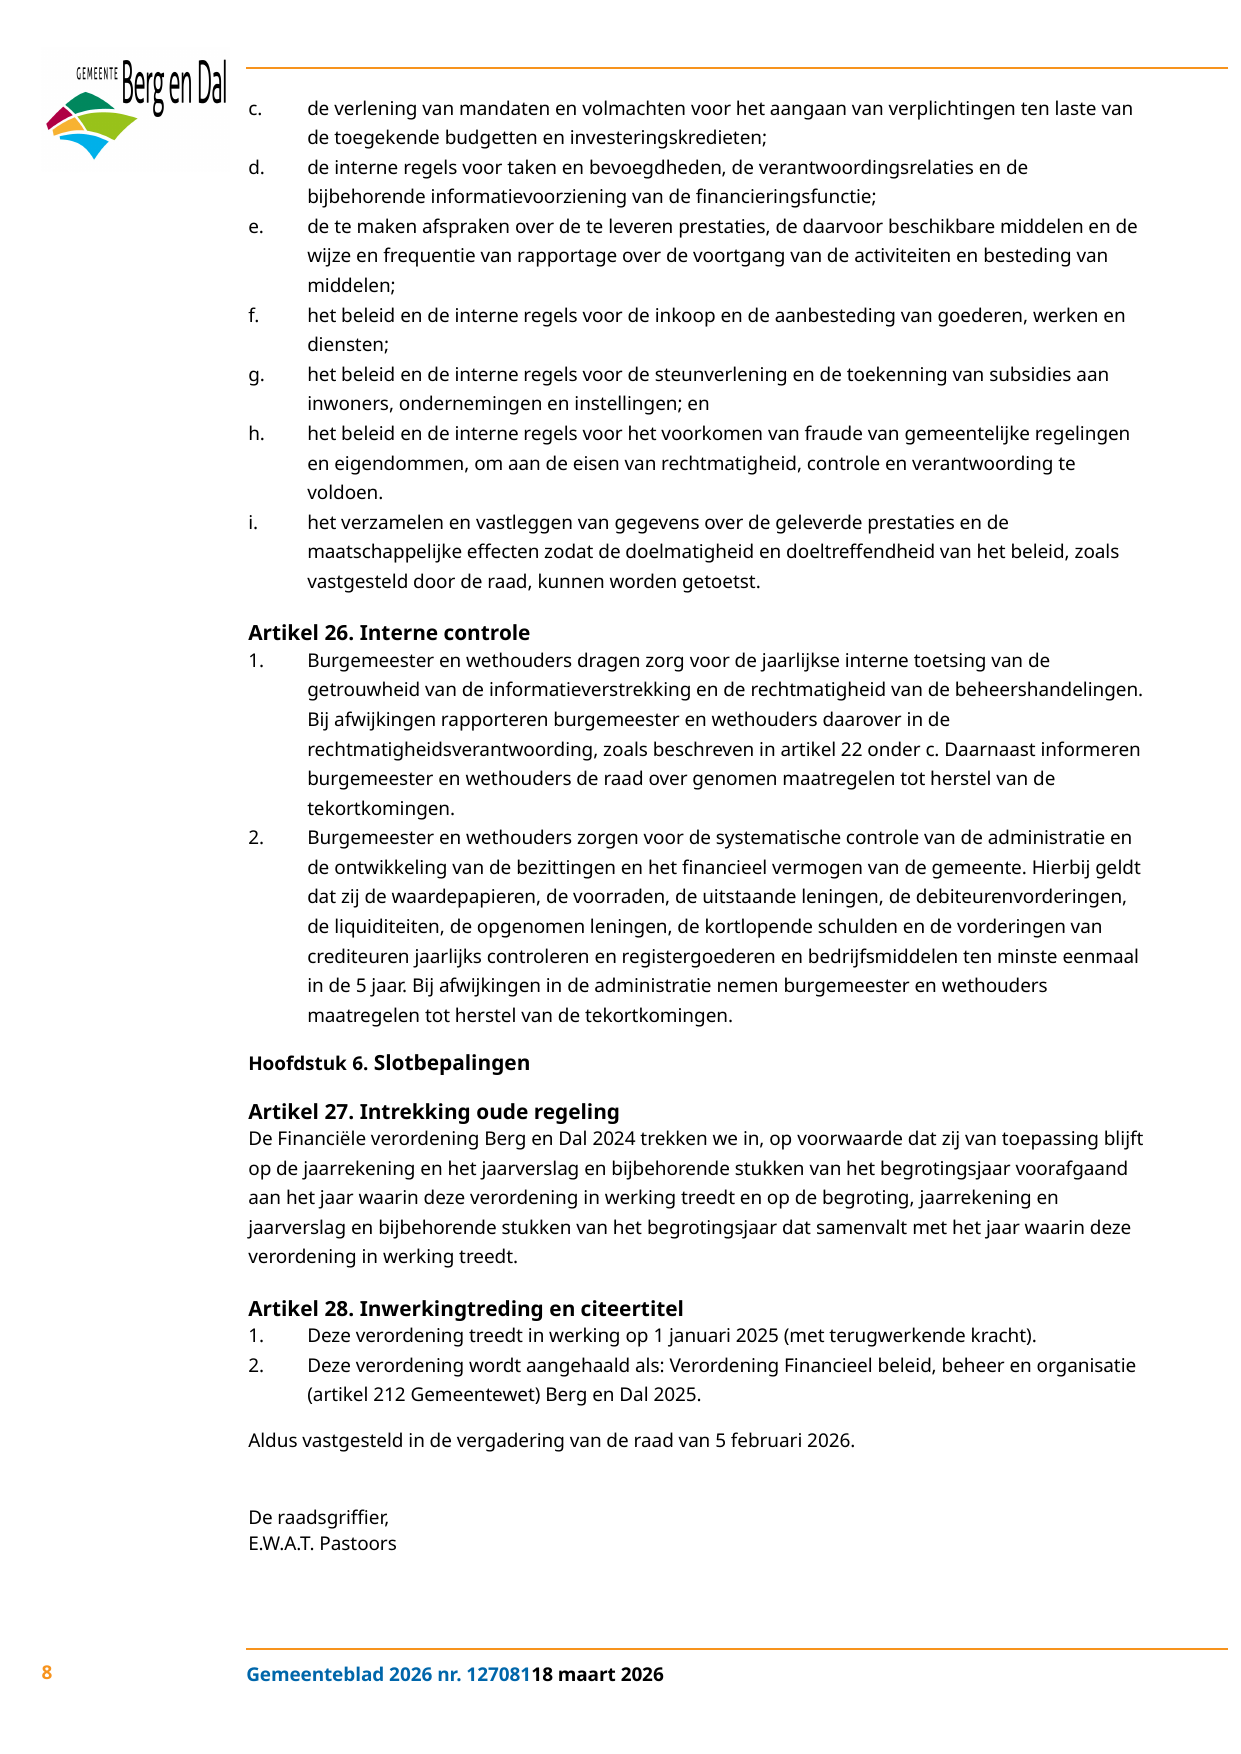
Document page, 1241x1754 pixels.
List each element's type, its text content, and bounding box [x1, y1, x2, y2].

text De Financiële verordening Berg en Dal 2024 trekken we in, op voorwaarde dat zij van toepassing blijft op de jaarrekening en het jaarverslag en bijbehorende stukken van het begrotingsjaar voorafgaand aan het jaar waarin deze verordening in werking treedt en op de begroting, jaarrekening en jaarverslag en bijbehorende stukken van het begrotingsjaar dat samenvalt met het jaar waarin deze verordening in werking treedt. [248, 1125, 1152, 1269]
text Hoofdstuk 6. Slotbepalingen [248, 1048, 1152, 1076]
list Burgemeester en wethouders dragen zorg voor de jaarlijkse interne toetsing van de getrouwheid van de informatieverstrekking en de rechtmatigheid van de beheershandelingen. Bij afwijkingen rapporteren burgemeester en wethouders daarover in de rechtmatigheidsverantwoording, zoals beschreven in artikel 22 onder c. Daarnaast informeren burgemeester en wethouders de raad over genomen maatregelen tot herstel van de tekortkomingen. [248, 647, 1152, 821]
picture [41, 47, 231, 172]
text Artikel 26. Interne controle [248, 618, 1152, 647]
text E.W.A.T. Pastoors [248, 1530, 1152, 1556]
list het beleid en de interne regels voor de inkoop en de aanbesteding van goederen, werken en diensten; [248, 302, 1152, 357]
text Artikel 28. Inwerkingtreding en citeertitel [248, 1294, 1152, 1322]
list Burgemeester en wethouders zorgen voor de systematische controle van de administratie en de ontwikkeling van de bezittingen en het financieel vermogen van de gemeente. Hierbij geldt dat zij de waardepapieren, de voorraden, de uitstaande leningen, de debiteurenvorderingen, de liquiditeiten, de opgenomen leningen, de kortlopende schulden en de vorderingen van crediteuren jaarlijks controleren en registergoederen en bedrijfsmiddelen ten minste eenmaal in de 5 jaar. Bij afwijkingen in de administratie nemen burgemeester en wethouders maatregelen tot herstel van de tekortkomingen. [248, 824, 1152, 1028]
list Deze verordening wordt aangehaald als: Verordening Financieel beleid, beheer en organisatie (artikel 212 Gemeentewet) Berg en Dal 2025. [248, 1352, 1152, 1407]
text Artikel 27. Intrekking oude regeling [248, 1097, 1152, 1125]
text Aldus vastgesteld in de vergadering van de raad van 5 februari 2026. [248, 1427, 1152, 1453]
list het verzamelen en vastleggen van gegevens over de geleverde prestaties en de maatschappelijke effecten zodat de doelmatigheid en doeltreffendheid van het beleid, zoals vastgesteld door de raad, kunnen worden getoetst. [248, 509, 1152, 594]
list de interne regels voor taken en bevoegdheden, de verantwoordingsrelaties en de bijbehorende informatievoorziening van de financieringsfunctie; [248, 154, 1152, 209]
list de te maken afspraken over de te leveren prestaties, de daarvoor beschikbare middelen en de wijze en frequentie van rapportage over de voortgang van de activiteiten en besteding van middelen; [248, 213, 1152, 298]
list de verlening van mandaten en volmachten voor het aangaan van verplichtingen ten laste van de toegekende budgetten en investeringskredieten; [248, 95, 1152, 150]
list Deze verordening treedt in werking op 1 januari 2025 (met terugwerkende kracht). [248, 1322, 1152, 1348]
text De raadsgriffier, [248, 1504, 1152, 1530]
list het beleid en de interne regels voor de steunverlening en de toekenning van subsidies aan inwoners, ondernemingen en instellingen; en [248, 361, 1152, 416]
list het beleid en de interne regels voor het voorkomen van fraude van gemeentelijke regelingen en eigendommen, om aan de eisen van rechtmatigheid, controle en verantwoording te voldoen. [248, 420, 1152, 505]
